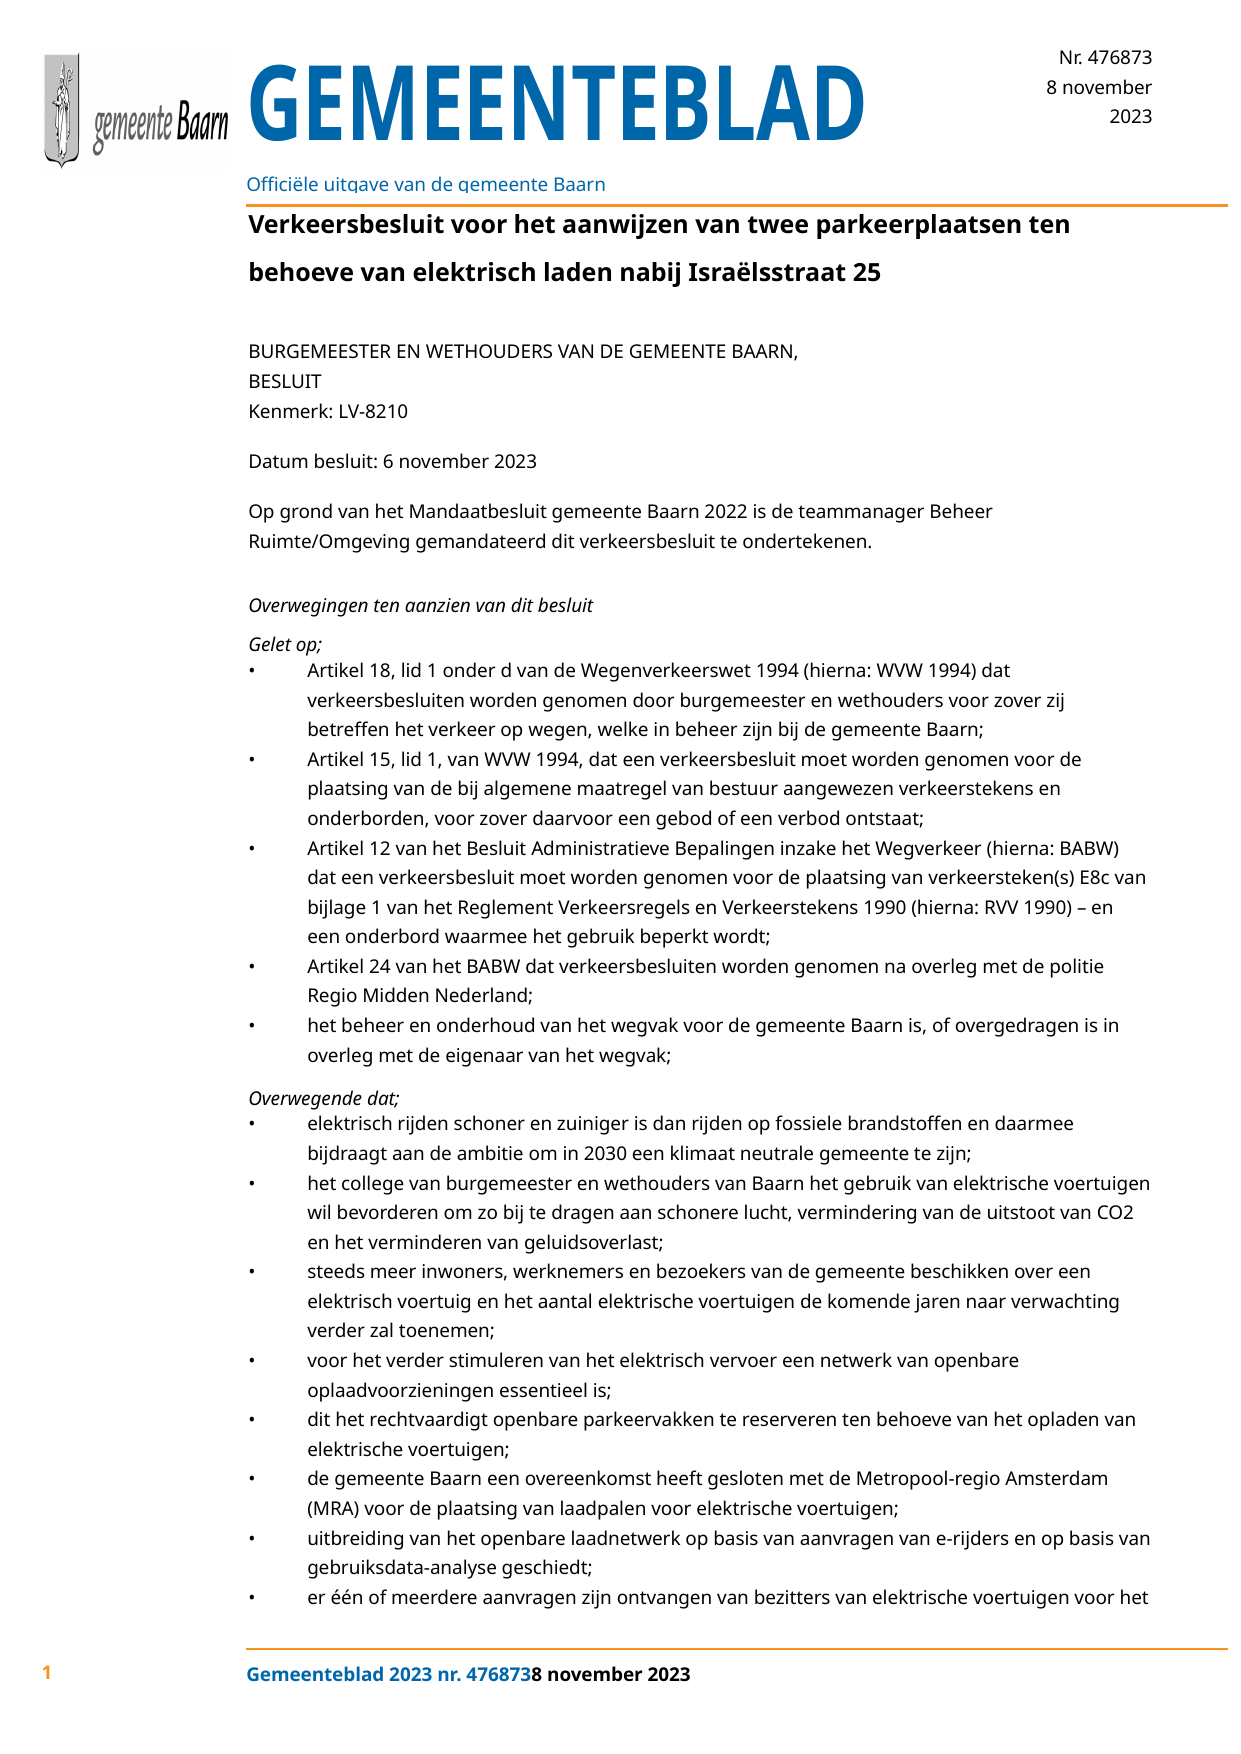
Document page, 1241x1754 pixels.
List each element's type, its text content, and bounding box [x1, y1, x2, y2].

list het college van burgemeester en wethouders van Baarn het gebruik van elektrische voertuigen wil bevorderen om zo bij te dragen aan schonere lucht, vermindering van de uitstoot van CO2 en het verminderen van geluidsoverlast; [248, 1170, 1152, 1255]
list uitbreiding van het openbare laadnetwerk op basis van aanvragen van e-rijders en op basis van gebruiksdata-analyse geschiedt; [248, 1525, 1152, 1580]
list dit het rechtvaardigt openbare parkeervakken te reserveren ten behoeve van het opladen van elektrische voertuigen; [248, 1406, 1152, 1462]
list voor het verder stimuleren van het elektrisch vervoer een netwerk van openbare oplaadvoorzieningen essentieel is; [248, 1347, 1152, 1403]
text BURGEMEESTER EN WETHOUDERS VAN DE GEMEENTE BAARN, [248, 339, 1152, 364]
list het beheer en onderhoud van het wegvak voor de gemeente Baarn is, of overgedragen is in overleg met de eigenaar van het wegvak; [248, 1012, 1152, 1067]
text Overwegingen ten aanzien van dit besluit [248, 592, 1152, 618]
list er één of meerdere aanvragen zijn ontvangen van bezitters van elektrische voertuigen voor het [248, 1584, 1152, 1610]
list Artikel 18, lid 1 onder d van de Wegenverkeerswet 1994 (hierna: WVW 1994) dat verkeersbesluiten worden genomen door burgemeester en wethouders voor zover zij betreffen het verkeer op wegen, welke in beheer zijn bij de gemeente Baarn; [248, 657, 1152, 742]
text Datum besluit: 6 november 2023 [248, 448, 1152, 474]
text Gelet op; [248, 631, 1152, 657]
list Artikel 12 van het Besluit Administratieve Bepalingen inzake het Wegverkeer (hierna: BABW) dat een verkeersbesluit moet worden genomen voor de plaatsing van verkeersteken(s) E8c van bijlage 1 van het Reglement Verkeersregels en Verkeerstekens 1990 (hierna: RVV 1990) – en een onderbord waarmee het gebruik beperkt wordt; [248, 835, 1152, 949]
list steeds meer inwoners, werknemers en bezoekers van de gemeente beschikken over een elektrisch voertuig en het aantal elektrische voertuigen de komende jaren naar verwachting verder zal toenemen; [248, 1258, 1152, 1343]
list Artikel 15, lid 1, van WVW 1994, dat een verkeersbesluit moet worden genomen voor de plaatsing van de bij algemene maatregel van bestuur aangewezen verkeerstekens en onderborden, voor zover daarvoor een gebod of een verbod ontstaat; [248, 746, 1152, 831]
list Artikel 24 van het BABW dat verkeersbesluiten worden genomen na overleg met de politie Regio Midden Nederland; [248, 953, 1152, 1008]
picture [41, 47, 231, 172]
text Verkeersbesluit voor het aanwijzen van twee parkeerplaatsen ten behoeve van elektrisch laden nabij Israëlsstraat 25 [248, 207, 1152, 288]
text BESLUIT [248, 368, 1152, 394]
list de gemeente Baarn een overeenkomst heeft gesloten met de Metropool-regio Amsterdam (MRA) voor de plaatsing van laadpalen voor elektrische voertuigen; [248, 1466, 1152, 1521]
text Overwegende dat; [248, 1085, 1152, 1111]
list elektrisch rijden schoner en zuiniger is dan rijden op fossiele brandstoffen en daarmee bijdraagt aan de ambitie om in 2030 een klimaat neutrale gemeente te zijn; [248, 1111, 1152, 1166]
text Op grond van het Mandaatbesluit gemeente Baarn 2022 is de teammanager Beheer Ruimte/Omgeving gemandateerd dit verkeersbesluit te ondertekenen. [248, 499, 1152, 554]
text Kenmerk: LV-8210 [248, 398, 1152, 423]
